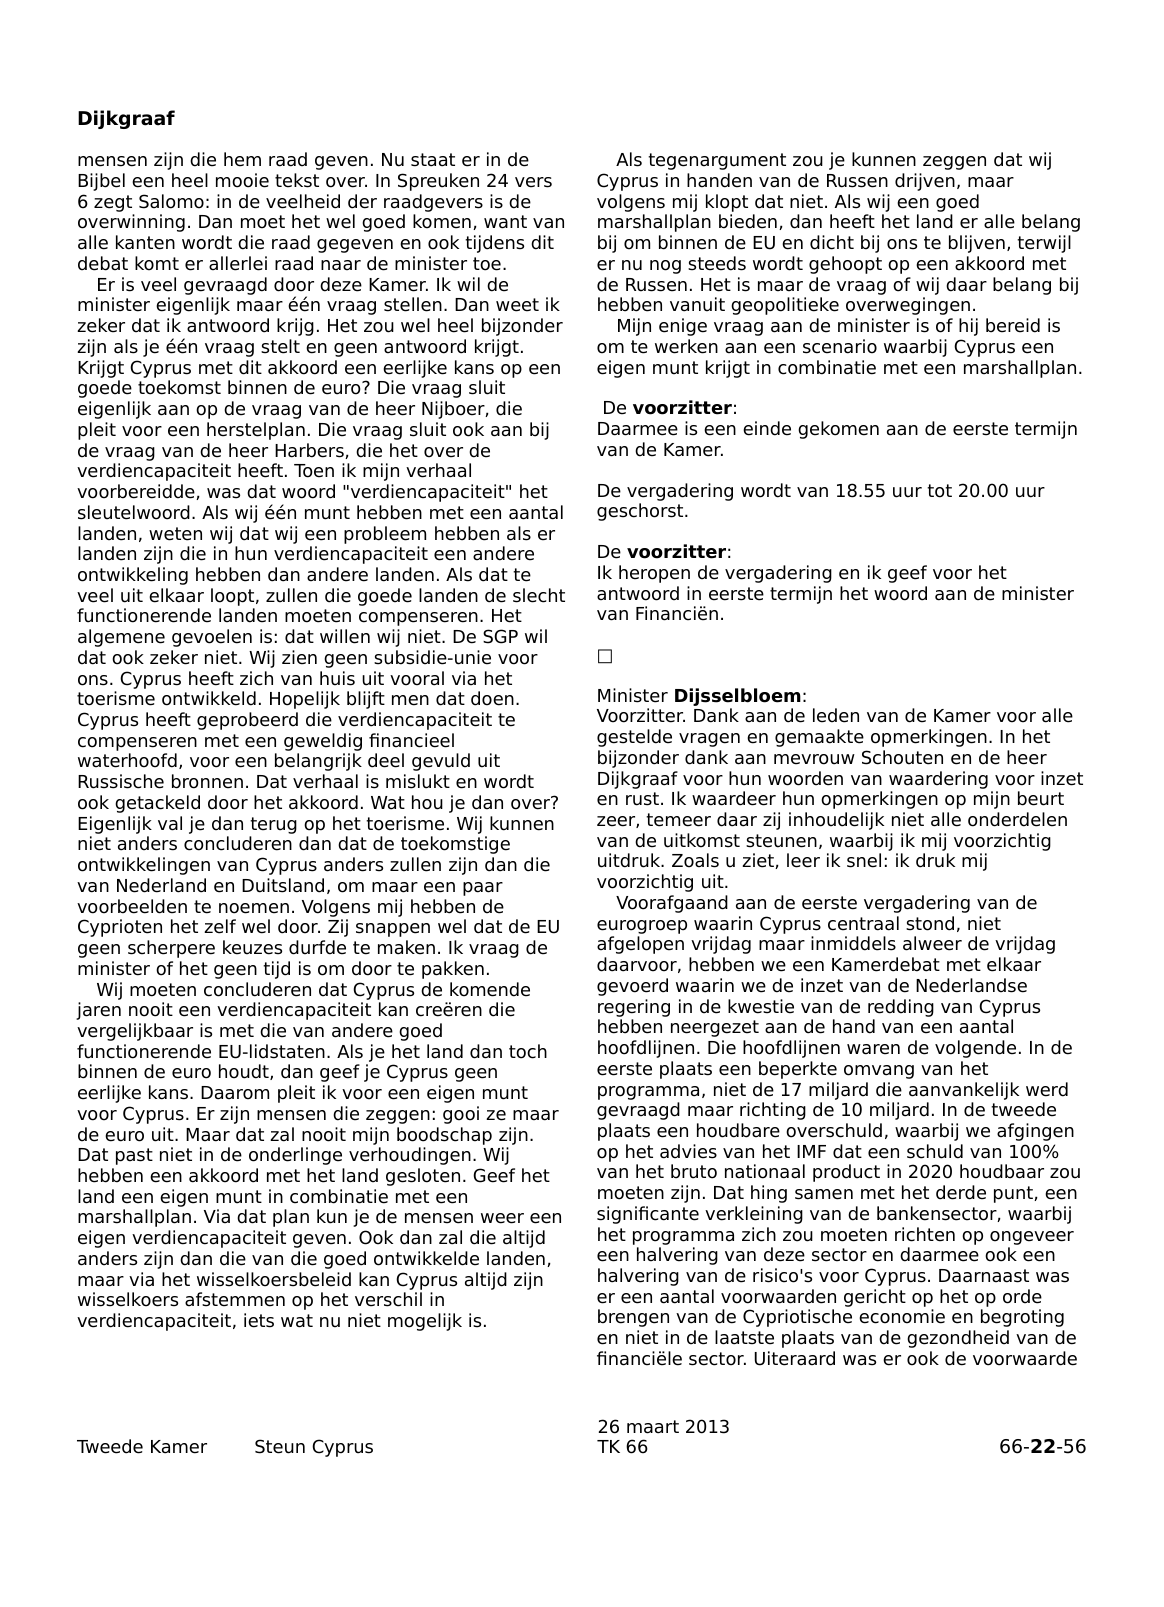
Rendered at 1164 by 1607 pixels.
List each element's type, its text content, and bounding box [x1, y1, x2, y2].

text De voorzitter: [596, 542, 1087, 563]
text De voorzitter: [596, 398, 1087, 419]
text Ik heropen de vergadering en ik geef voor het antwoord in eerste termijn het woord aan de minister van Financiën. [596, 563, 1087, 625]
text Daarmee is een einde gekomen aan de eerste termijn van de Kamer. [596, 419, 1087, 460]
text mensen zijn die hem raad geven. Nu staat er in de Bijbel een heel mooie tekst over. In Spreuken 24 vers 6 zegt Salomo: in de veelheid der raadgevers is de overwinning. Dan moet het wel goed komen, want van alle kanten wordt die raad gegeven en ook tijdens dit debat komt er allerlei raad naar de minister toe. [77, 150, 567, 274]
text Er is veel gevraagd door deze Kamer. Ik wil de minister eigenlijk maar één vraag stellen. Dan weet ik zeker dat ik antwoord krijg. Het zou wel heel bijzonder zijn als je één vraag stelt en geen antwoord krijgt. Krijgt Cyprus met dit akkoord een eerlijke kans op een goede toekomst binnen de euro? Die vraag sluit eigenlijk aan op de vraag van de heer Nijboer, die pleit voor een herstelplan. Die vraag sluit ook aan bij de vraag van de heer Harbers, die het over de verdiencapaciteit heeft. Toen ik mijn verhaal voorbereidde, was dat woord "verdiencapaciteit" het sleutelwoord. Als wij één munt hebben met een aantal landen, weten wij dat wij een probleem hebben als er landen zijn die in hun verdiencapaciteit een andere ontwikkeling hebben dan andere landen. Als dat te veel uit elkaar loopt, zullen die goede landen de slecht functionerende landen moeten compenseren. Het algemene gevoelen is: dat willen wij niet. De SGP wil dat ook zeker niet. Wij zien geen subsidie-unie voor ons. Cyprus heeft zich van huis uit vooral via het toerisme ontwikkeld. Hopelijk blijft men dat doen. Cyprus heeft geprobeerd die verdiencapaciteit te compenseren met een geweldig financieel waterhoofd, voor een belangrijk deel gevuld uit Russische bronnen. Dat verhaal is mislukt en wordt ook getackeld door het akkoord. Wat hou je dan over? Eigenlijk val je dan terug op het toerisme. Wij kunnen niet anders concluderen dan dat de toekomstige ontwikkelingen van Cyprus anders zullen zijn dan die van Nederland en Duitsland, om maar een paar voorbeelden te noemen. Volgens mij hebben de Cyprioten het zelf wel door. Zij snappen wel dat de EU geen scherpere keuzes durfde te maken. Ik vraag de minister of het geen tijd is om door te pakken. [77, 274, 567, 979]
text Wij moeten concluderen dat Cyprus de komende jaren nooit een verdiencapaciteit kan creëren die vergelijkbaar is met die van andere goed functionerende EU-lidstaten. Als je het land dan toch binnen de euro houdt, dan geef je Cyprus geen eerlijke kans. Daarom pleit ik voor een eigen munt voor Cyprus. Er zijn mensen die zeggen: gooi ze maar de euro uit. Maar dat zal nooit mijn boodschap zijn. Dat past niet in de onderlinge verhoudingen. Wij hebben een akkoord met het land gesloten. Geef het land een eigen munt in combinatie met een marshallplan. Via dat plan kun je de mensen weer een eigen verdiencapaciteit geven. Ook dan zal die altijd anders zijn dan die van die goed ontwikkelde landen, maar via het wisselkoersbeleid kan Cyprus altijd zijn wisselkoers afstemmen op het verschil in verdiencapaciteit, iets wat nu niet mogelijk is. [77, 979, 567, 1332]
text Mijn enige vraag aan de minister is of hij bereid is om te werken aan een scenario waarbij Cyprus een eigen munt krijgt in combinatie met een marshallplan. [596, 316, 1087, 378]
text De vergadering wordt van 18.55 uur tot 20.00 uur geschorst. [596, 480, 1087, 522]
text Voorafgaand aan de eerste vergadering van de eurogroep waarin Cyprus centraal stond, niet afgelopen vrijdag maar inmiddels alweer de vrijdag daarvoor, hebben we een Kamerdebat met elkaar gevoerd waarin we de inzet van de Nederlandse regering in de kwestie van de redding van Cyprus hebben neergezet aan de hand van een aantal hoofdlijnen. Die hoofdlijnen waren de volgende. In de eerste plaats een beperkte omvang van het programma, niet de 17 miljard die aanvankelijk werd gevraagd maar richting de 10 miljard. In de tweede plaats een houdbare overschuld, waarbij we afgingen op het advies van het IMF dat een schuld van 100% van het bruto nationaal product in 2020 houdbaar zou moeten zijn. Dat hing samen met het derde punt, een significante verkleining van de bankensector, waarbij het programma zich zou moeten richten op ongeveer een halvering van deze sector en daarmee ook een halvering van de risico's voor Cyprus. Daarnaast was er een aantal voorwaarden gericht op het op orde brengen van de Cypriotische economie en begroting en niet in de laatste plaats van de gezondheid van de financiële sector. Uiteraard was er ook de voorwaarde [596, 893, 1087, 1369]
text Voorzitter. Dank aan de leden van de Kamer voor alle gestelde vragen en gemaakte opmerkingen. In het bijzonder dank aan mevrouw Schouten en de heer Dijkgraaf voor hun woorden van waardering voor inzet en rust. Ik waardeer hun opmerkingen op mijn beurt zeer, temeer daar zij inhoudelijk niet alle onderdelen van de uitkomst steunen, waarbij ik mij voorzichtig uitdruk. Zoals u ziet, leer ik snel: ik druk mij voorzichtig uit. [596, 706, 1087, 893]
text Als tegenargument zou je kunnen zeggen dat wij Cyprus in handen van de Russen drijven, maar volgens mij klopt dat niet. Als wij een goed marshallplan bieden, dan heeft het land er alle belang bij om binnen de EU en dicht bij ons te blijven, terwijl er nu nog steeds wordt gehoopt op een akkoord met de Russen. Het is maar de vraag of wij daar belang bij hebben vanuit geopolitieke overwegingen. [596, 150, 1087, 316]
text Minister Dijsselbloem: [596, 686, 1087, 706]
text □ [596, 645, 1087, 666]
